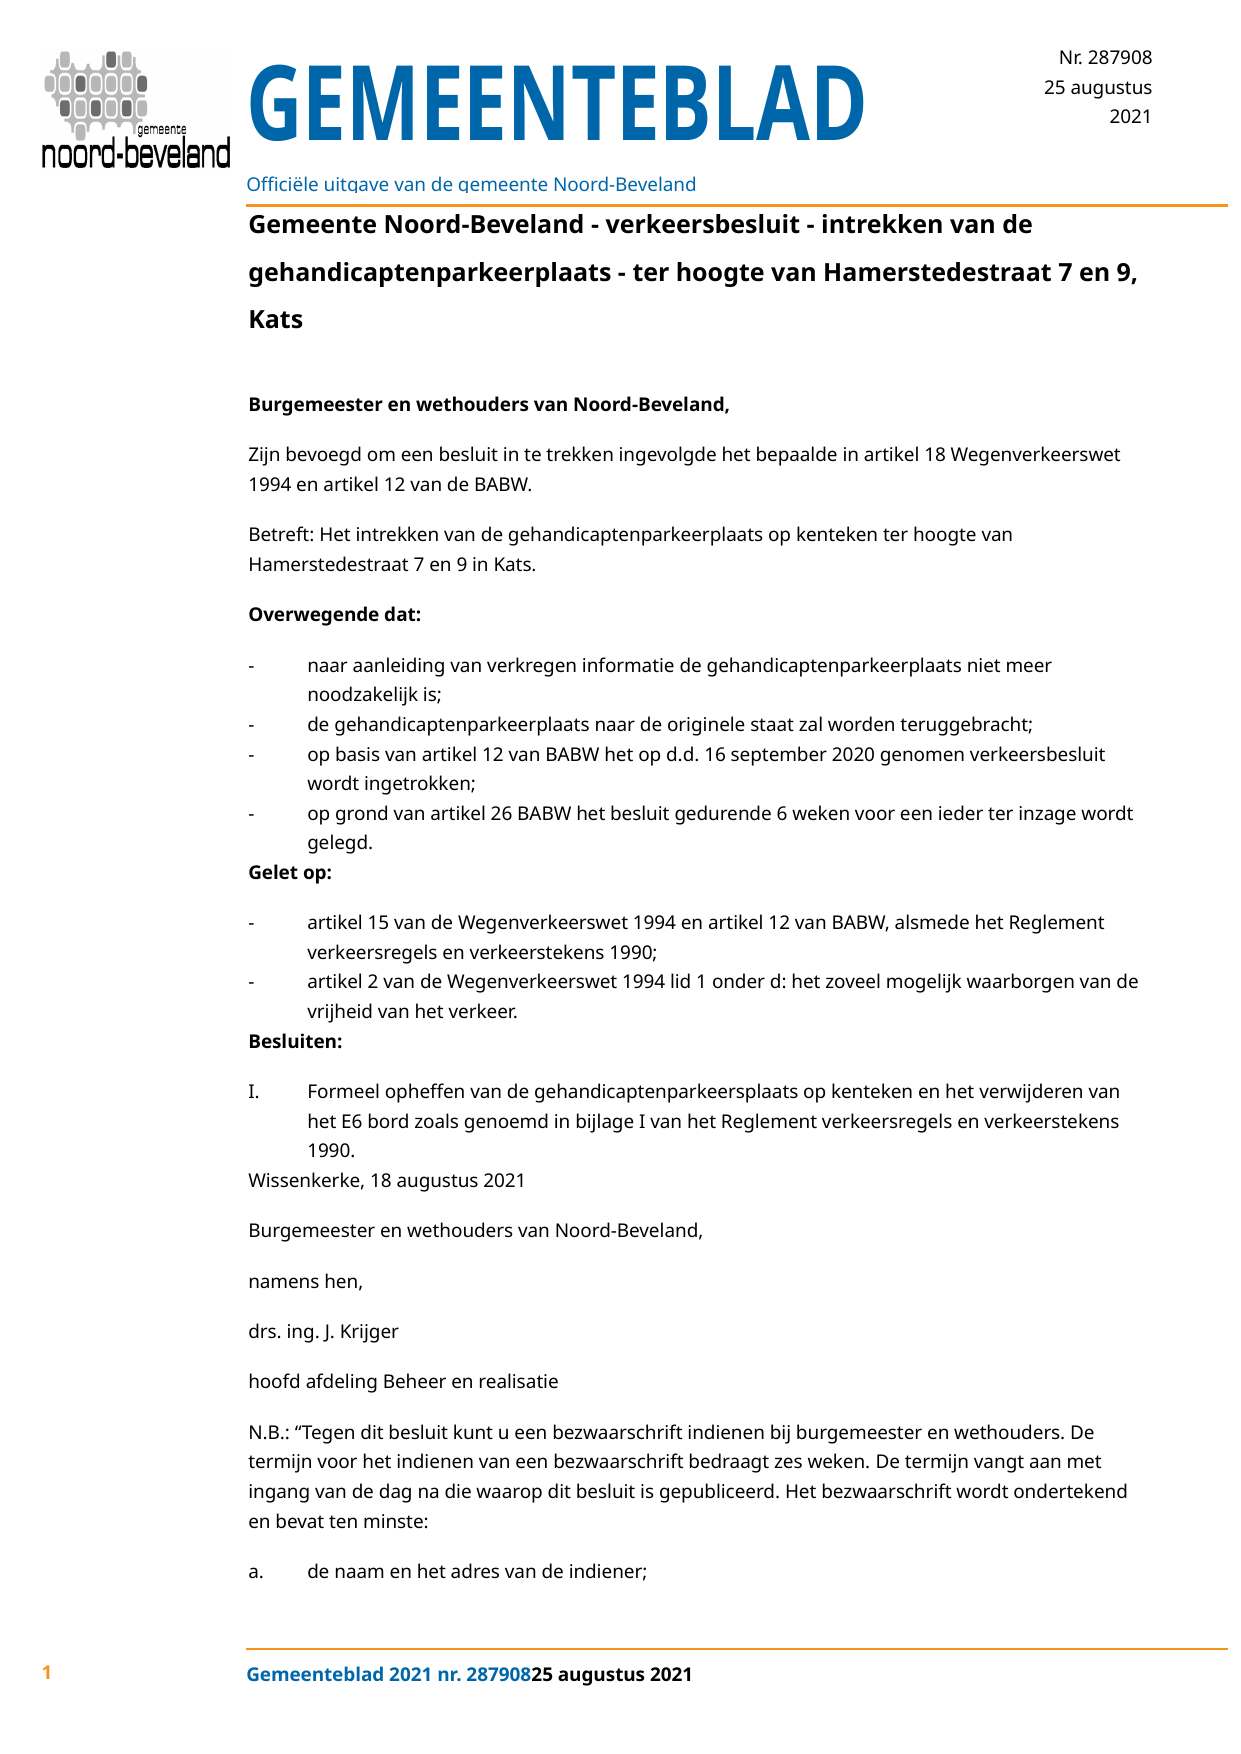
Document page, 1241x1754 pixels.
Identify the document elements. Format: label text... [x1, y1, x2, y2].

text drs. ing. J. Krijger [248, 1318, 1152, 1344]
list op grond van artikel 26 BABW het besluit gedurende 6 weken voor een ieder ter inzage wordt gelegd. [248, 800, 1152, 855]
text Burgemeester en wethouders van Noord-Beveland, [248, 391, 1152, 417]
text Overwegende dat: [248, 602, 1152, 627]
list artikel 15 van de Wegenverkeerswet 1994 en artikel 12 van BABW, alsmede het Reglement verkeersregels en verkeerstekens 1990; [248, 909, 1152, 965]
text Burgemeester en wethouders van Noord-Beveland, [248, 1217, 1152, 1243]
text Betreft: Het intrekken van de gehandicaptenparkeerplaats op kenteken ter hoogte van Hamerstedestraat 7 en 9 in Kats. [248, 522, 1152, 577]
list de gehandicaptenparkeerplaats naar de originele staat zal worden teruggebracht; [248, 711, 1152, 737]
text Wissenkerke, 18 augustus 2021 [248, 1167, 1152, 1193]
list naar aanleiding van verkregen informatie de gehandicaptenparkeerplaats niet meer noodzakelijk is; [248, 652, 1152, 707]
text N.B.: “Tegen dit besluit kunt u een bezwaarschrift indienen bij burgemeester en wethouders. De termijn voor het indienen van een bezwaarschrift bedraagt zes weken. De termijn vangt aan met ingang van de dag na die waarop dit besluit is gepubliceerd. Het bezwaarschrift wordt ondertekend en bevat ten minste: [248, 1419, 1152, 1534]
text Zijn bevoegd om een besluit in te trekken ingevolgde het bepaalde in artikel 18 Wegenverkeerswet 1994 en artikel 12 van de BABW. [248, 442, 1152, 497]
text Gemeente Noord-Beveland - verkeersbesluit - intrekken van de gehandicaptenparkeerplaats - ter hoogte van Hamerstedestraat 7 en 9, Kats [248, 207, 1152, 336]
text hoofd afdeling Beheer en realisatie [248, 1369, 1152, 1394]
list de naam en het adres van de indiener; [248, 1558, 1152, 1584]
list op basis van artikel 12 van BABW het op d.d. 16 september 2020 genomen verkeersbesluit wordt ingetrokken; [248, 741, 1152, 796]
text Gelet op: [248, 859, 1152, 885]
list Formeel opheffen van de gehandicaptenparkeersplaats op kenteken en het verwijderen van het E6 bord zoals genoemd in bijlage I van het Reglement verkeersregels en verkeerstekens 1990. [248, 1078, 1152, 1163]
text namens hen, [248, 1268, 1152, 1294]
picture [41, 47, 231, 172]
text Besluiten: [248, 1028, 1152, 1054]
list artikel 2 van de Wegenverkeerswet 1994 lid 1 onder d: het zoveel mogelijk waarborgen van de vrijheid van het verkeer. [248, 969, 1152, 1024]
